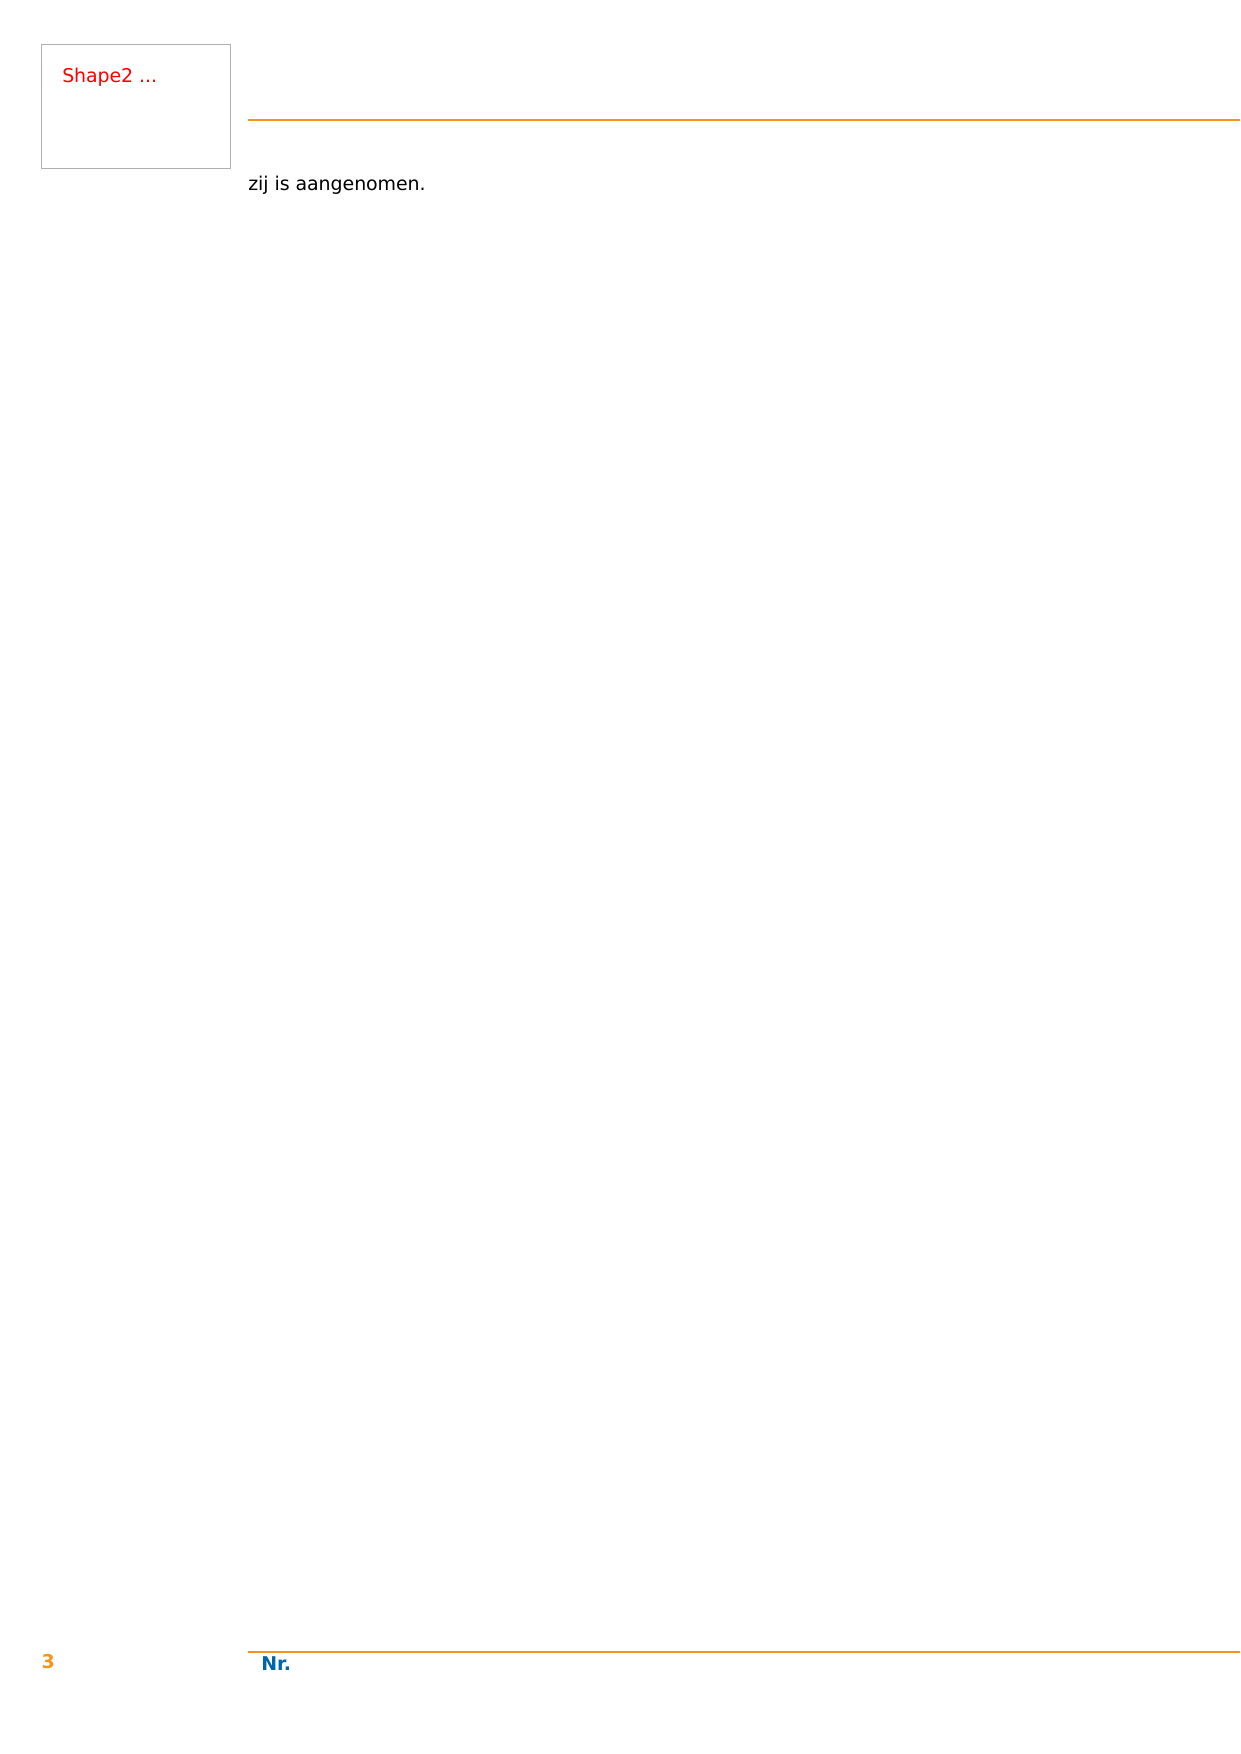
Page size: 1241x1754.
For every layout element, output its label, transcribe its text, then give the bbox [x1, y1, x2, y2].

text zij is aangenomen. [248, 173, 691, 195]
